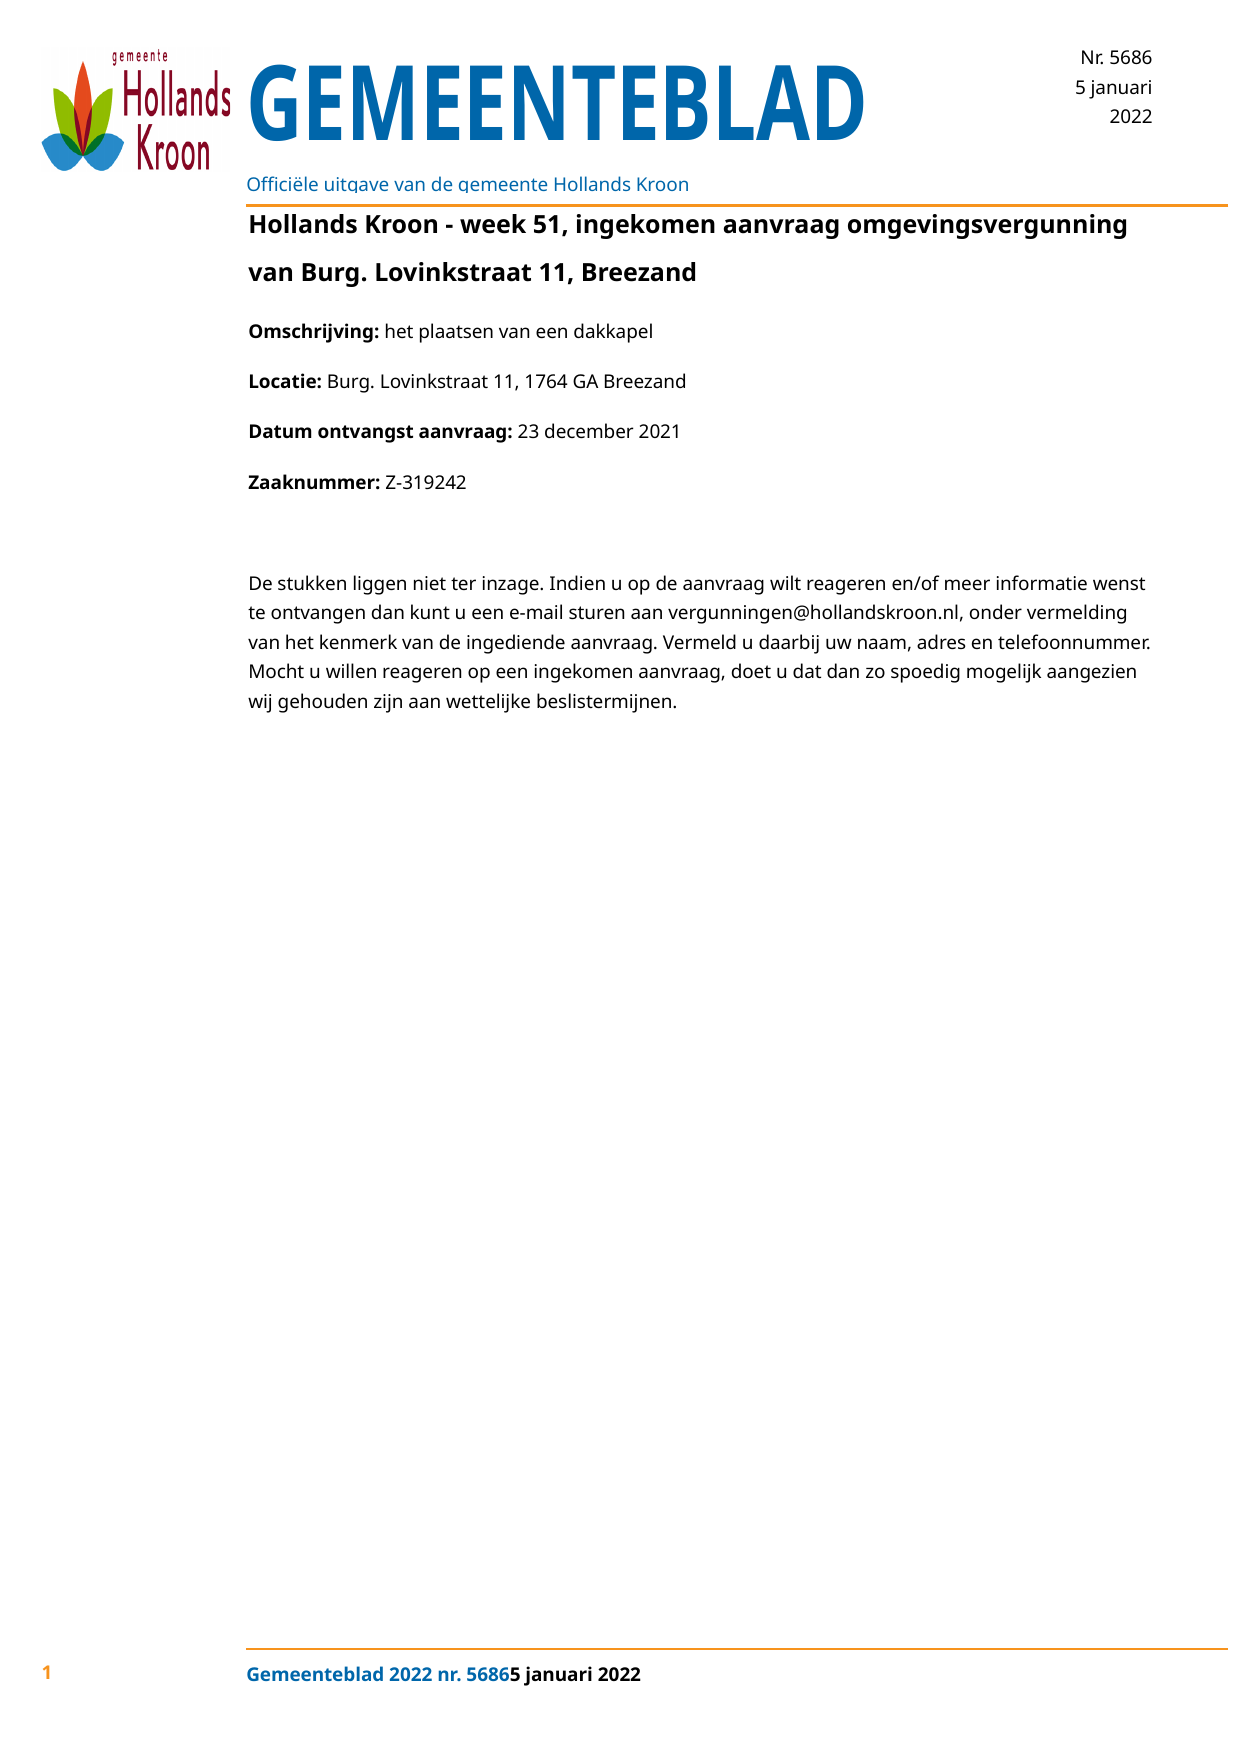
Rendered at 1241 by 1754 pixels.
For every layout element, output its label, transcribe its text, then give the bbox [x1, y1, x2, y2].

picture [41, 47, 231, 172]
text Omschrijving: het plaatsen van een dakkapel [248, 318, 1152, 344]
text De stukken liggen niet ter inzage. Indien u op de aanvraag wilt reageren en/of meer informatie wenst te ontvangen dan kunt u een e-mail sturen aan vergunningen@hollandskroon.nl, onder vermelding van het kenmerk van de ingediende aanvraag. Vermeld u daarbij uw naam, adres en telefoonnummer. Mocht u willen reageren op een ingekomen aanvraag, doet u dat dan zo spoedig mogelijk aangezien wij gehouden zijn aan wettelijke beslistermijnen. [248, 570, 1152, 714]
text Datum ontvangst aanvraag: 23 december 2021 [248, 419, 1152, 444]
text Hollands Kroon - week 51, ingekomen aanvraag omgevingsvergunning van Burg. Lovinkstraat 11, Breezand [248, 207, 1152, 288]
text Zaaknummer: Z-319242 [248, 469, 1152, 495]
text Locatie: Burg. Lovinkstraat 11, 1764 GA Breezand [248, 368, 1152, 394]
